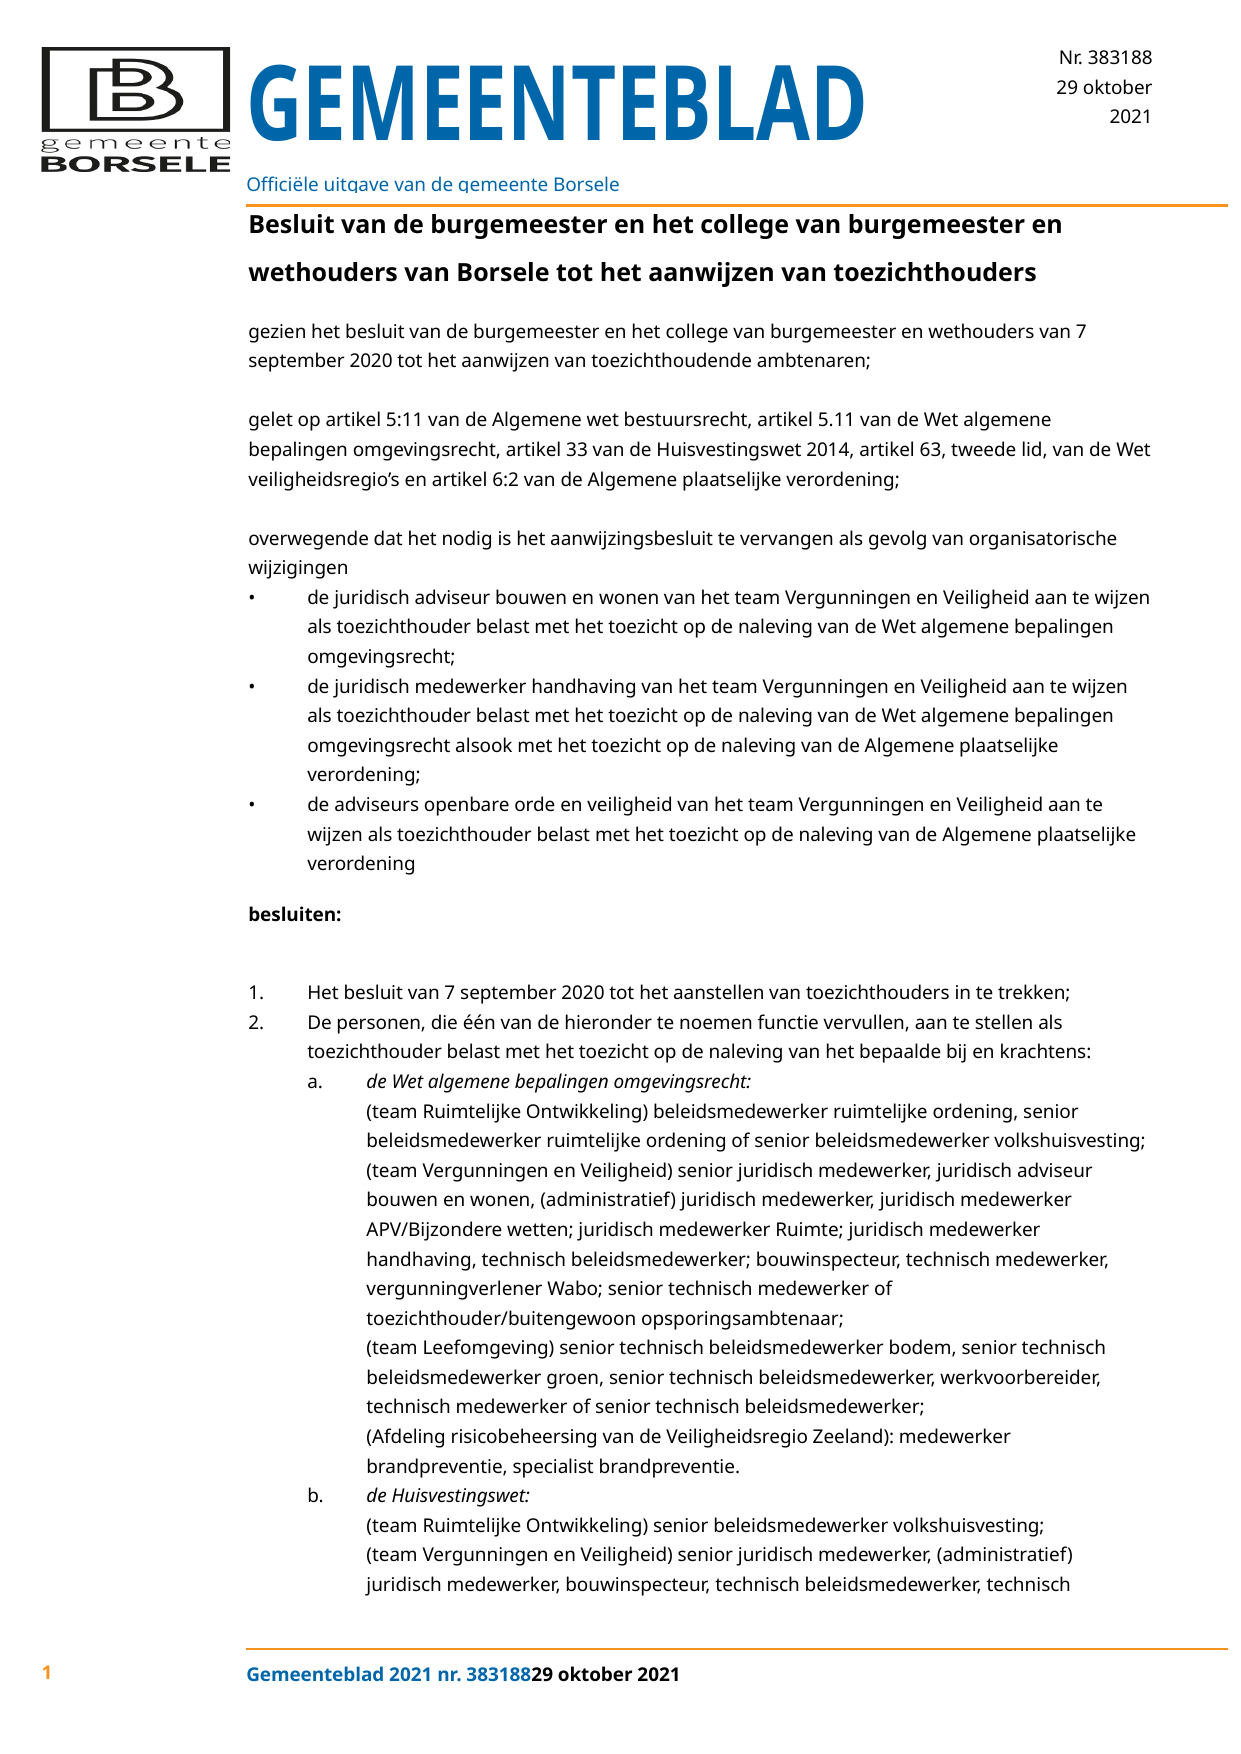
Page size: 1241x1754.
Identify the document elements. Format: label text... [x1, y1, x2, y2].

list (team Ruimtelijke Ontwikkeling) beleidsmedewerker ruimtelijke ordening, senior beleidsmedewerker ruimtelijke ordening of senior beleidsmedewerker volkshuisvesting; (team Vergunningen en Veiligheid) senior juridisch medewerker, juridisch adviseur bouwen en wonen, (administratief) juridisch medewerker, juridisch medewerker APV/Bijzondere wetten; juridisch medewerker Ruimte; juridisch medewerker handhaving, technisch beleidsmedewerker; bouwinspecteur, technisch medewerker, vergunningverlener Wabo; senior technisch medewerker of toezichthouder/buitengewoon opsporingsambtenaar; [307, 1098, 1152, 1331]
list de adviseurs openbare orde en veiligheid van het team Vergunningen en Veiligheid aan te wijzen als toezichthouder belast met het toezicht op de naleving van de Algemene plaatselijke verordening [248, 791, 1152, 876]
text gezien het besluit van de burgemeester en het college van burgemeester en wethouders van 7 september 2020 tot het aanwijzen van toezichthoudende ambtenaren; [248, 318, 1152, 373]
list Het besluit van 7 september 2020 tot het aanstellen van toezichthouders in te trekken; [248, 979, 1152, 1005]
list de Wet algemene bepalingen omgevingsrecht: [307, 1068, 1152, 1094]
list de Huisvestingswet: [307, 1482, 1152, 1508]
list de juridisch adviseur bouwen en wonen van het team Vergunningen en Veiligheid aan te wijzen als toezichthouder belast met het toezicht op de naleving van de Wet algemene bepalingen omgevingsrecht; [248, 584, 1152, 669]
list de juridisch medewerker handhaving van het team Vergunningen en Veiligheid aan te wijzen als toezichthouder belast met het toezicht op de naleving van de Wet algemene bepalingen omgevingsrecht alsook met het toezicht op de naleving van de Algemene plaatselijke verordening; [248, 673, 1152, 787]
list (team Ruimtelijke Ontwikkeling) senior beleidsmedewerker volkshuisvesting; [307, 1512, 1152, 1538]
list (team Leefomgeving) senior technisch beleidsmedewerker bodem, senior technisch beleidsmedewerker groen, senior technisch beleidsmedewerker, werkvoorbereider, technisch medewerker of senior technisch beleidsmedewerker; [307, 1334, 1152, 1419]
text Besluit van de burgemeester en het college van burgemeester en wethouders van Borsele tot het aanwijzen van toezichthouders [248, 207, 1152, 288]
picture [41, 47, 231, 172]
list (team Vergunningen en Veiligheid) senior juridisch medewerker, (administratief) juridisch medewerker, bouwinspecteur, technisch beleidsmedewerker, technisch [307, 1542, 1152, 1597]
text gelet op artikel 5:11 van de Algemene wet bestuursrecht, artikel 5.11 van de Wet algemene bepalingen omgevingsrecht, artikel 33 van de Huisvestingswet 2014, artikel 63, tweede lid, van de Wet veiligheidsregio’s en artikel 6:2 van de Algemene plaatselijke verordening; [248, 407, 1152, 492]
text besluiten: [248, 901, 1152, 926]
list (Afdeling risicobeheersing van de Veiligheidsregio Zeeland): medewerker brandpreventie, specialist brandpreventie. [307, 1423, 1152, 1479]
text overwegende dat het nodig is het aanwijzingsbesluit te vervangen als gevolg van organisatorische wijzigingen [248, 525, 1152, 580]
list De personen, die één van de hieronder te noemen functie vervullen, aan te stellen als toezichthouder belast met het toezicht op de naleving van het bepaalde bij en krachtens: [248, 1009, 1152, 1064]
